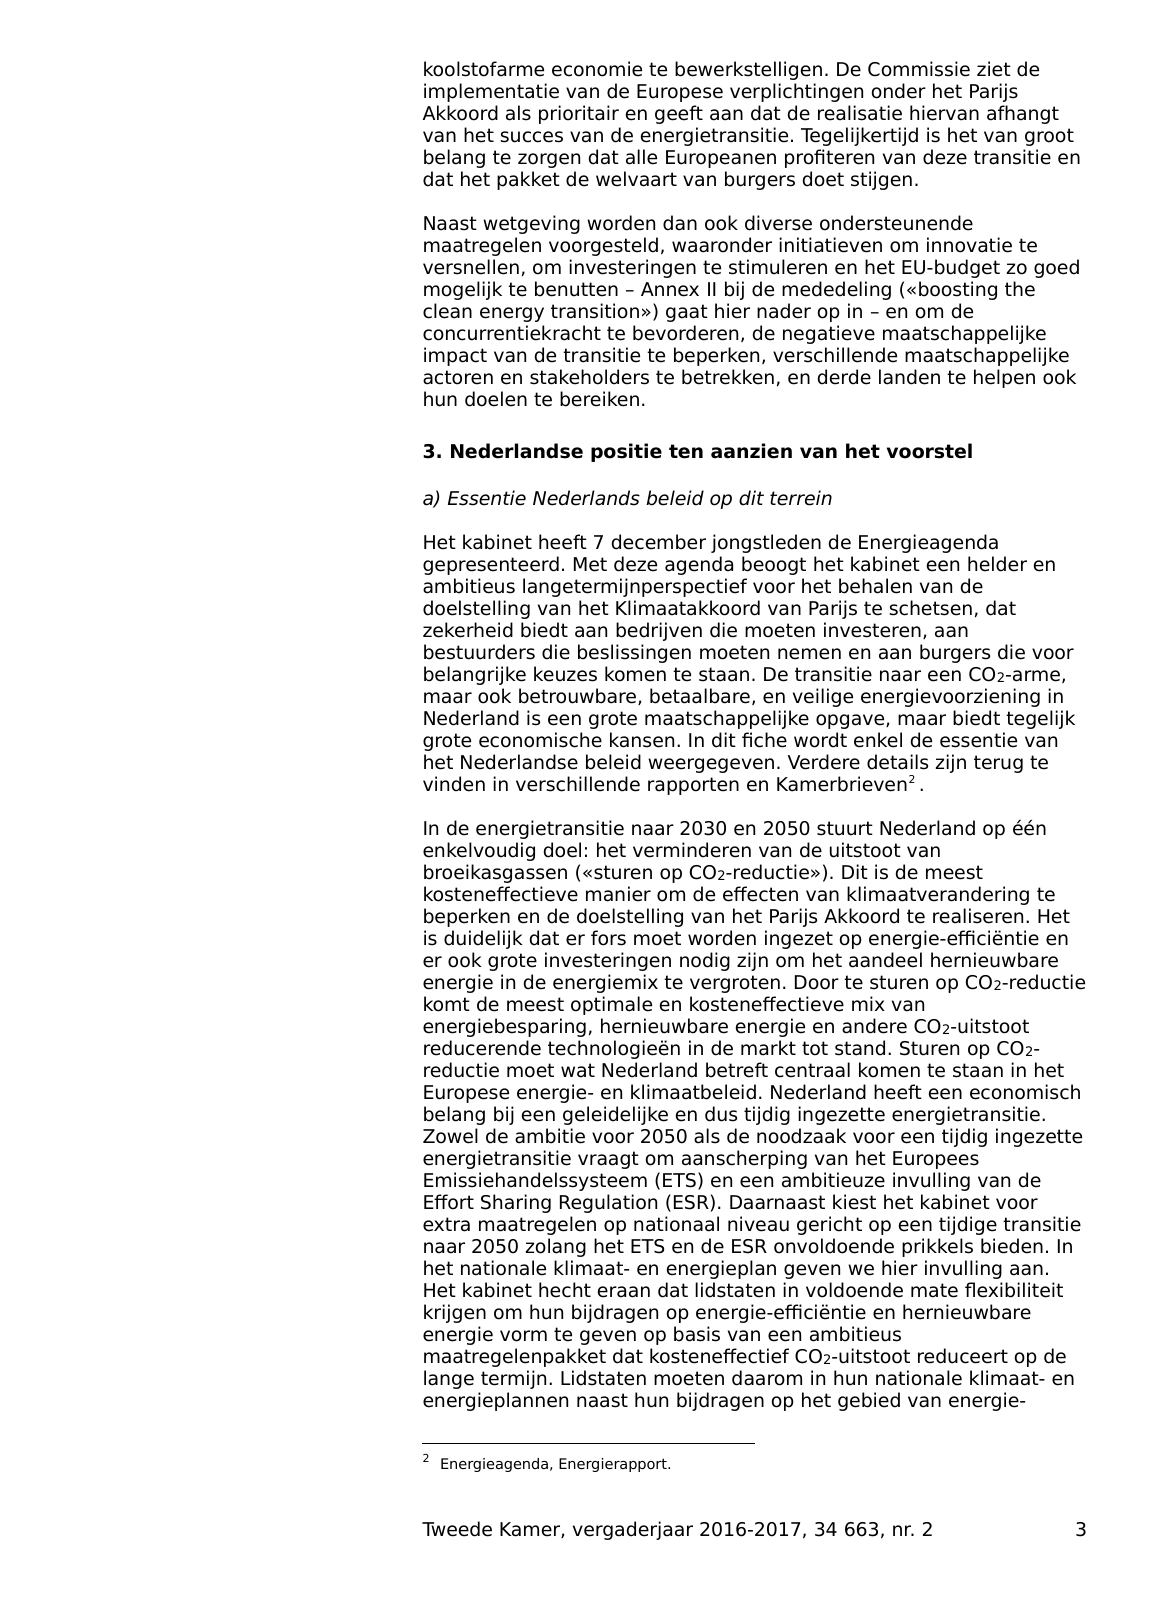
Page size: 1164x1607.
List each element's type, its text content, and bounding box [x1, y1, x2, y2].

text Energieagenda, Energierapport. [422, 1452, 1087, 1474]
text koolstofarme economie te bewerkstelligen. De Commissie ziet de implementatie van de Europese verplichtingen onder het Parijs Akkoord als prioritair en geeft aan dat de realisatie hiervan afhangt van het succes van de energietransitie. Tegelijkertijd is het van groot belang te zorgen dat alle Europeanen profiteren van deze transitie en dat het pakket de welvaart van burgers doet stijgen. [422, 59, 1087, 191]
subtitle a) Essentie Nederlands beleid op dit terrein [422, 488, 1087, 510]
subtitle 3. Nederlandse positie ten aanzien van het voorstel [422, 441, 1087, 463]
text Het kabinet heeft 7 december jongstleden de Energieagenda gepresenteerd. Met deze agenda beoogt het kabinet een helder en ambitieus langetermijnperspectief voor het behalen van de doelstelling van het Klimaatakkoord van Parijs te schetsen, dat zekerheid biedt aan bedrijven die moeten investeren, aan bestuurders die beslissingen moeten nemen en aan burgers die voor belangrijke keuzes komen te staan. De transitie naar een CO2-arme, maar ook betrouwbare, betaalbare, en veilige energievoorziening in Nederland is een grote maatschappelijke opgave, maar biedt tegelijk grote economische kansen. In dit fiche wordt enkel de essentie van het Nederlandse beleid weergegeven. Verdere details zijn terug te vinden in verschillende rapporten en Kamerbrieven. [422, 532, 1087, 796]
text In de energietransitie naar 2030 en 2050 stuurt Nederland op één enkelvoudig doel: het verminderen van de uitstoot van broeikasgassen («sturen op CO2-reductie»). Dit is de meest kosteneffectieve manier om de effecten van klimaatverandering te beperken en de doelstelling van het Parijs Akkoord te realiseren. Het is duidelijk dat er fors moet worden ingezet op energie-efficiëntie en er ook grote investeringen nodig zijn om het aandeel hernieuwbare energie in de energiemix te vergroten. Door te sturen op CO2-reductie komt de meest optimale en kosteneffectieve mix van energiebesparing, hernieuwbare energie en andere CO2-uitstoot reducerende technologieën in de markt tot stand. Sturen op CO2-reductie moet wat Nederland betreft centraal komen te staan in het Europese energie- en klimaatbeleid. Nederland heeft een economisch belang bij een geleidelijke en dus tijdig ingezette energietransitie. Zowel de ambitie voor 2050 als de noodzaak voor een tijdig ingezette energietransitie vraagt om aanscherping van het Europees Emissiehandelssysteem (ETS) en een ambitieuze invulling van de Effort Sharing Regulation (ESR). Daarnaast kiest het kabinet voor extra maatregelen op nationaal niveau gericht op een tijdige transitie naar 2050 zolang het ETS en de ESR onvoldoende prikkels bieden. In het nationale klimaat- en energieplan geven we hier invulling aan. Het kabinet hecht eraan dat lidstaten in voldoende mate flexibiliteit krijgen om hun bijdragen op energie-efficiëntie en hernieuwbare energie vorm te geven op basis van een ambitieus maatregelenpakket dat kosteneffectief CO2-uitstoot reduceert op de lange termijn. Lidstaten moeten daarom in hun nationale klimaat- en energieplannen naast hun bijdragen op het gebied van energie- [422, 818, 1087, 1411]
text Naast wetgeving worden dan ook diverse ondersteunende maatregelen voorgesteld, waaronder initiatieven om innovatie te versnellen, om investeringen te stimuleren en het EU-budget zo goed mogelijk te benutten – Annex II bij de mededeling («boosting the clean energy transition») gaat hier nader op in – en om de concurrentiekracht te bevorderen, de negatieve maatschappelijke impact van de transitie te beperken, verschillende maatschappelijke actoren en stakeholders te betrekken, en derde landen te helpen ook hun doelen te bereiken. [422, 213, 1087, 411]
